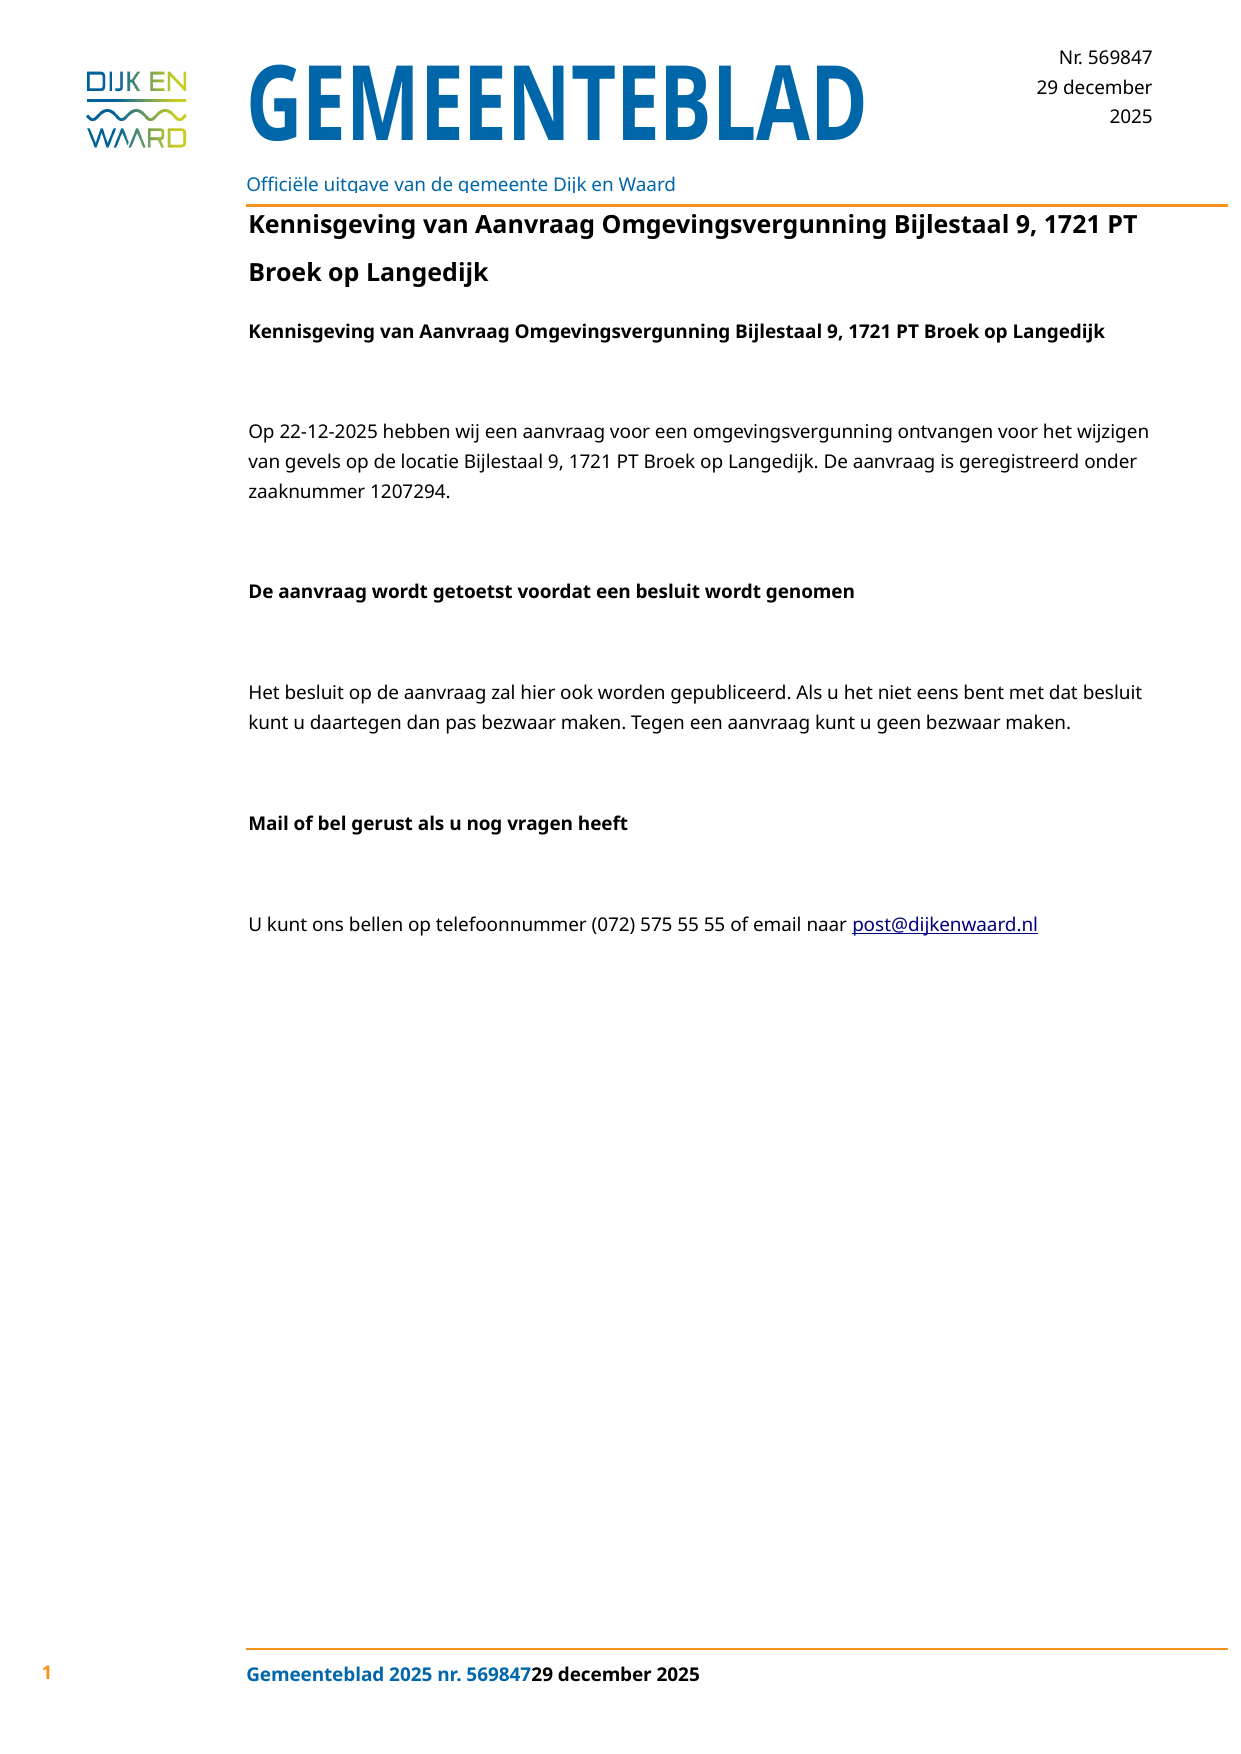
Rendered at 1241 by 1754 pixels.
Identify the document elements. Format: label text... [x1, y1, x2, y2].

text De aanvraag wordt getoetst voordat een besluit wordt genomen [248, 579, 1152, 604]
text U kunt ons bellen op telefoonnummer (072) 575 55 55 of email naar post@dijkenwaard.nl [248, 911, 1152, 937]
picture [41, 47, 231, 172]
text Op 22-12-2025 hebben wij een aanvraag voor een omgevingsvergunning ontvangen voor het wijzigen van gevels op de locatie Bijlestaal 9, 1721 PT Broek op Langedijk. De aanvraag is geregistreerd onder zaaknummer 1207294. [248, 419, 1152, 504]
text Kennisgeving van Aanvraag Omgevingsvergunning Bijlestaal 9, 1721 PT Broek op Langedijk [248, 318, 1152, 344]
text Kennisgeving van Aanvraag Omgevingsvergunning Bijlestaal 9, 1721 PT Broek op Langedijk [248, 207, 1152, 288]
text Mail of bel gerust als u nog vragen heeft [248, 810, 1152, 836]
text Het besluit op de aanvraag zal hier ook worden gepubliceerd. Als u het niet eens bent met dat besluit kunt u daartegen dan pas bezwaar maken. Tegen een aanvraag kunt u geen bezwaar maken. [248, 679, 1152, 735]
